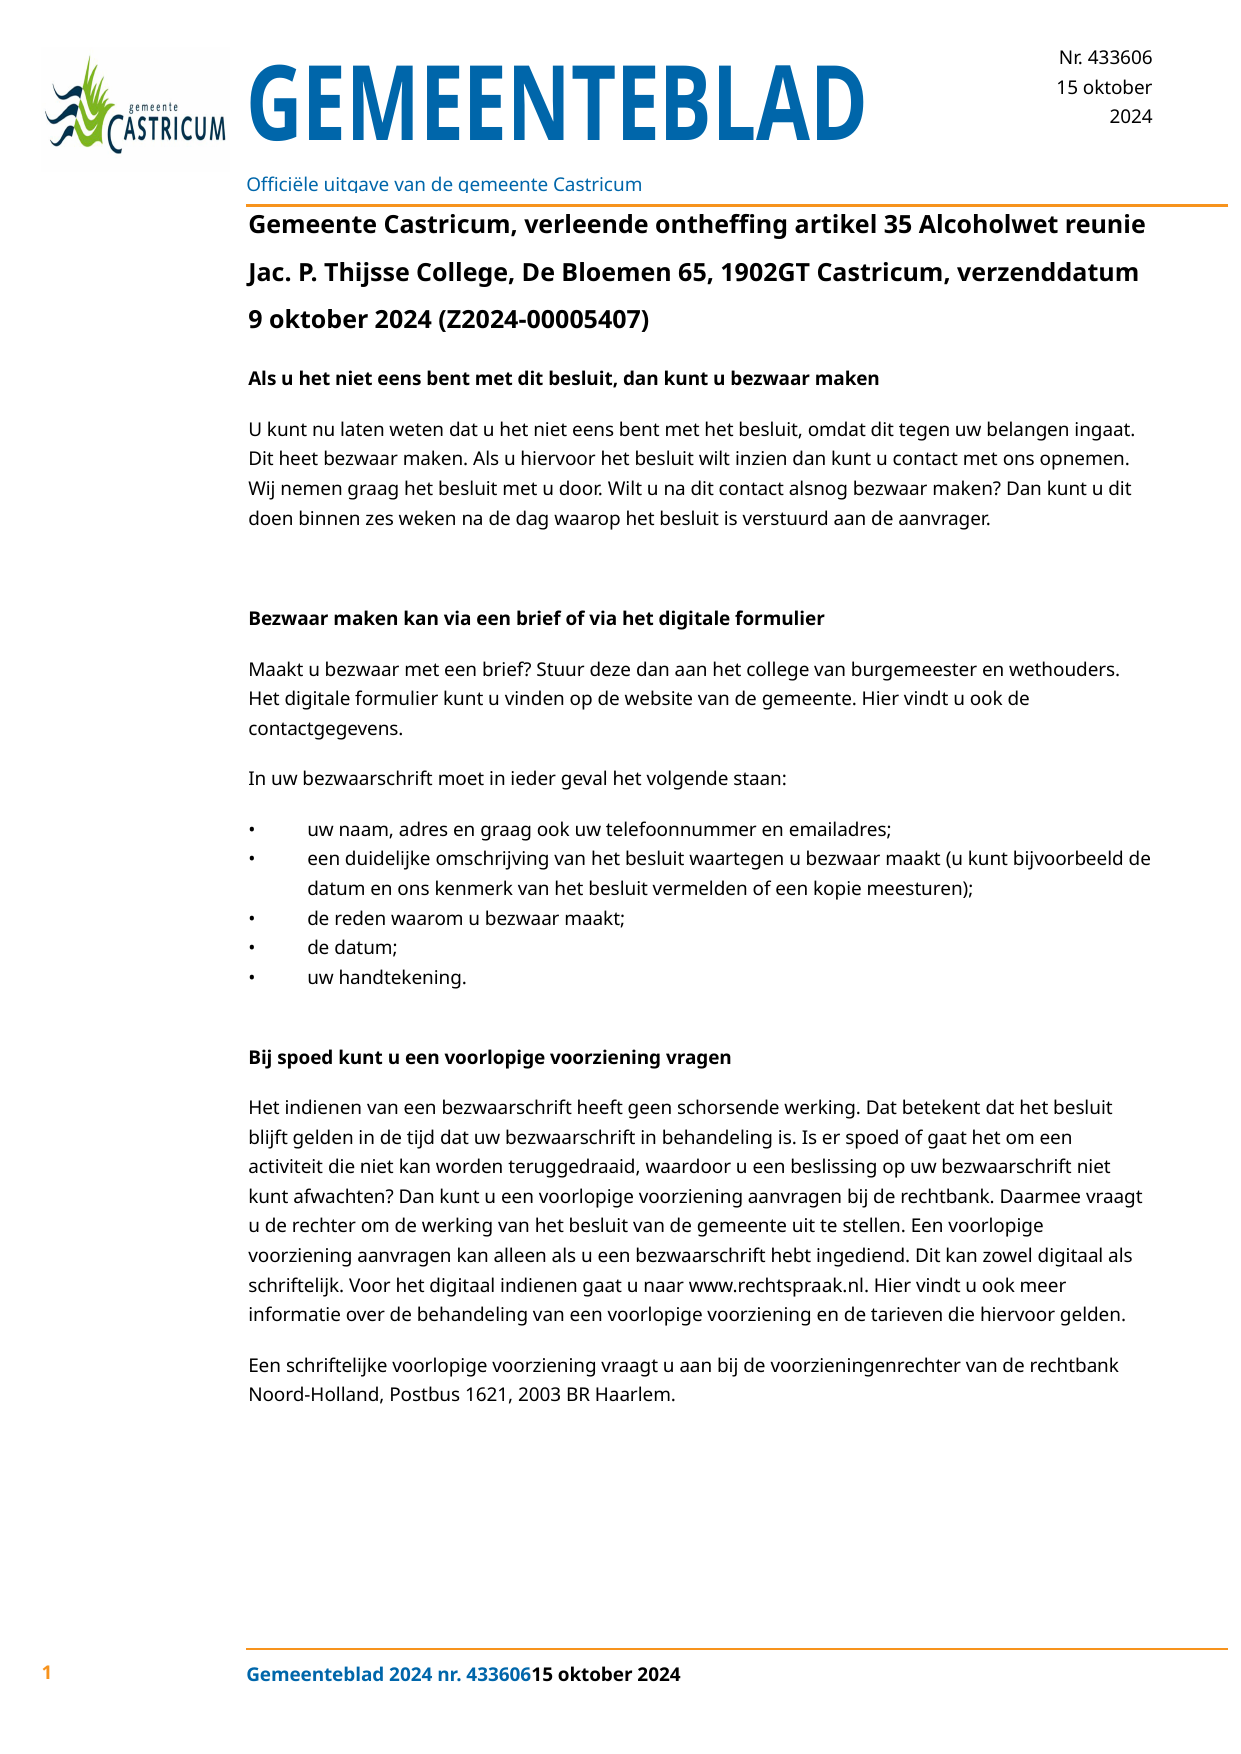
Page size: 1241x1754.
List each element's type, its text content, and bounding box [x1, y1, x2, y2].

list de reden waarom u bezwaar maakt; [248, 905, 1152, 930]
text Gemeente Castricum, verleende ontheffing artikel 35 Alcoholwet reunie Jac. P. Thijsse College, De Bloemen 65, 1902GT Castricum, verzenddatum 9 oktober 2024 (Z2024-00005407) [248, 207, 1152, 336]
text Bij spoed kunt u een voorlopige voorziening vragen [248, 1044, 1152, 1069]
list de datum; [248, 934, 1152, 960]
picture [41, 47, 231, 172]
text In uw bezwaarschrift moet in ieder geval het volgende staan: [248, 766, 1152, 791]
list een duidelijke omschrijving van het besluit waartegen u bezwaar maakt (u kunt bijvoorbeeld de datum en ons kenmerk van het besluit vermelden of een kopie meesturen); [248, 846, 1152, 901]
list uw handtekening. [248, 964, 1152, 989]
text Maakt u bezwaar met een brief? Stuur deze dan aan het college van burgemeester en wethouders. Het digitale formulier kunt u vinden op de website van de gemeente. Hier vindt u ook de contactgegevens. [248, 656, 1152, 741]
list uw naam, adres en graag ook uw telefoonnummer en emailadres; [248, 816, 1152, 842]
text Bezwaar maken kan via een brief of via het digitale formulier [248, 606, 1152, 631]
text Het indienen van een bezwaarschrift heeft geen schorsende werking. Dat betekent dat het besluit blijft gelden in de tijd dat uw bezwaarschrift in behandeling is. Is er spoed of gaat het om een activiteit die niet kan worden teruggedraaid, waardoor u een beslissing op uw bezwaarschrift niet kunt afwachten? Dan kunt u een voorlopige voorziening aanvragen bij de rechtbank. Daarmee vraagt u de rechter om de werking van het besluit van de gemeente uit te stellen. Een voorlopige voorziening aanvragen kan alleen als u een bezwaarschrift hebt ingediend. Dit kan zowel digitaal als schriftelijk. Voor het digitaal indienen gaat u naar www.rechtspraak.nl. Hier vindt u ook meer informatie over de behandeling van een voorlopige voorziening en de tarieven die hiervoor gelden. [248, 1094, 1152, 1327]
text Als u het niet eens bent met dit besluit, dan kunt u bezwaar maken [248, 366, 1152, 391]
text U kunt nu laten weten dat u het niet eens bent met het besluit, omdat dit tegen uw belangen ingaat. Dit heet bezwaar maken. Als u hiervoor het besluit wilt inzien dan kunt u contact met ons opnemen. Wij nemen graag het besluit met u door. Wilt u na dit contact alsnog bezwaar maken? Dan kunt u dit doen binnen zes weken na de dag waarop het besluit is verstuurd aan de aanvrager. [248, 416, 1152, 530]
text Een schriftelijke voorlopige voorziening vraagt u aan bij de voorzieningenrechter van de rechtbank Noord-Holland, Postbus 1621, 2003 BR Haarlem. [248, 1352, 1152, 1407]
